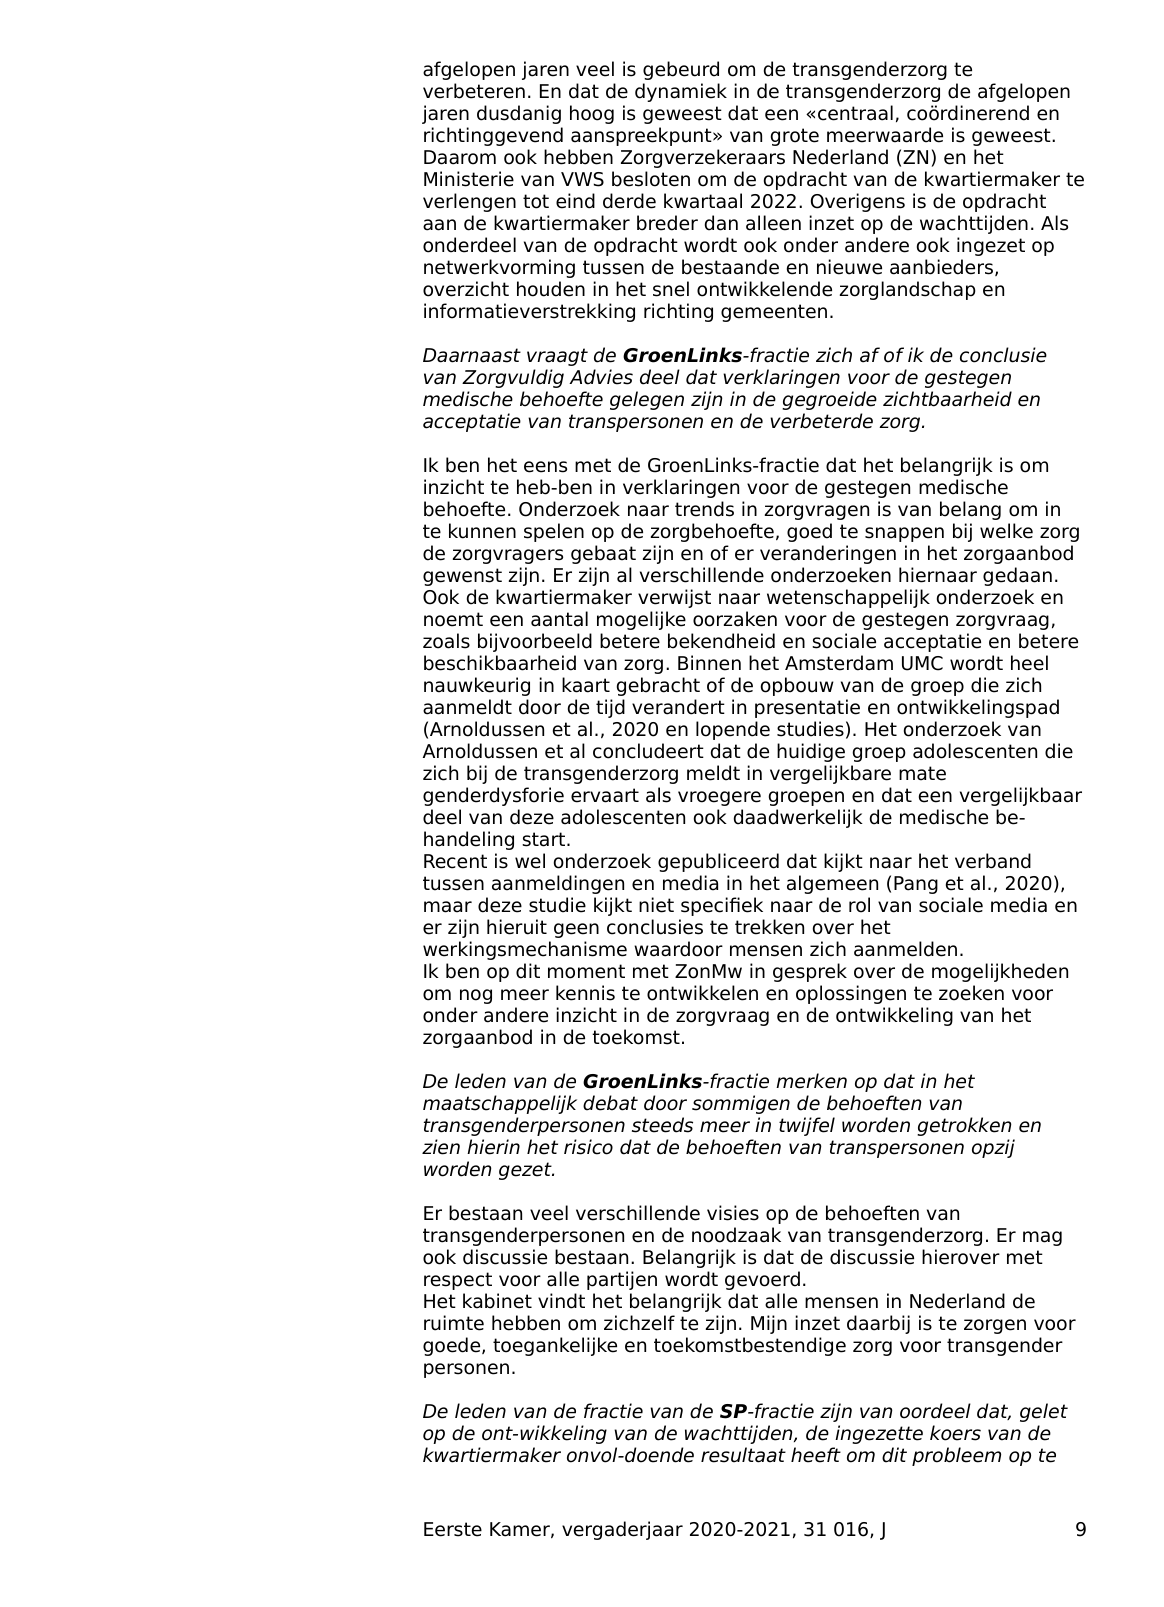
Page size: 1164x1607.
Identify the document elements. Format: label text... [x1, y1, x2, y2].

text Er bestaan veel verschillende visies op de behoeften van transgenderpersonen en de noodzaak van transgenderzorg. Er mag ook discussie bestaan. Belangrijk is dat de discussie hierover met respect voor alle partijen wordt gevoerd. [422, 1203, 1087, 1291]
text Recent is wel onderzoek gepubliceerd dat kijkt naar het verband tussen aanmeldingen en media in het algemeen (Pang et al., 2020), maar deze studie kijkt niet specifiek naar de rol van sociale media en er zijn hieruit geen conclusies te trekken over het werkingsmechanisme waardoor mensen zich aanmelden. [422, 851, 1087, 961]
text Ik ben op dit moment met ZonMw in gesprek over de mogelijkheden om nog meer kennis te ontwikkelen en oplossingen te zoeken voor onder andere inzicht in de zorgvraag en de ontwikkeling van het zorgaanbod in de toekomst. [422, 961, 1087, 1048]
text De leden van de GroenLinks-fractie merken op dat in het maatschappelijk debat door sommigen de behoeften van transgenderpersonen steeds meer in twijfel worden getrokken en zien hierin het risico dat de behoeften van transpersonen opzij worden gezet. [422, 1071, 1087, 1181]
text Daarnaast vraagt de GroenLinks-fractie zich af of ik de conclusie van Zorgvuldig Advies deel dat verklaringen voor de gestegen medische behoefte gelegen zijn in de gegroeide zichtbaarheid en acceptatie van transpersonen en de verbeterde zorg. [422, 345, 1087, 433]
text Het kabinet vindt het belangrijk dat alle mensen in Nederland de ruimte hebben om zichzelf te zijn. Mijn inzet daarbij is te zorgen voor goede, toegankelijke en toekomstbestendige zorg voor transgender personen. [422, 1291, 1087, 1379]
text De leden van de fractie van de SP-fractie zijn van oordeel dat, gelet op de ont-wikkeling van de wachttijden, de ingezette koers van de kwartiermaker onvol-doende resultaat heeft om dit probleem op te [422, 1401, 1087, 1467]
text afgelopen jaren veel is gebeurd om de transgenderzorg te verbeteren. En dat de dynamiek in de transgenderzorg de afgelopen jaren dusdanig hoog is geweest dat een «centraal, coördinerend en richtinggevend aanspreekpunt» van grote meerwaarde is geweest. Daarom ook hebben Zorgverzekeraars Nederland (ZN) en het Ministerie van VWS besloten om de opdracht van de kwartiermaker te verlengen tot eind derde kwartaal 2022. Overigens is de opdracht aan de kwartiermaker breder dan alleen inzet op de wachttijden. Als onderdeel van de opdracht wordt ook onder andere ook ingezet op netwerkvorming tussen de bestaande en nieuwe aanbieders, overzicht houden in het snel ontwikkelende zorglandschap en informatieverstrekking richting gemeenten. [422, 59, 1087, 323]
text Ik ben het eens met de GroenLinks-fractie dat het belangrijk is om inzicht te heb-ben in verklaringen voor de gestegen medische behoefte. Onderzoek naar trends in zorgvragen is van belang om in te kunnen spelen op de zorgbehoefte, goed te snappen bij welke zorg de zorgvragers gebaat zijn en of er veranderingen in het zorgaanbod gewenst zijn. Er zijn al verschillende onderzoeken hiernaar gedaan. Ook de kwartiermaker verwijst naar wetenschappelijk onderzoek en noemt een aantal mogelijke oorzaken voor de gestegen zorgvraag, zoals bijvoorbeeld betere bekendheid en sociale acceptatie en betere beschikbaarheid van zorg. Binnen het Amsterdam UMC wordt heel nauwkeurig in kaart gebracht of de opbouw van de groep die zich aanmeldt door de tijd verandert in presentatie en ontwikkelingspad (Arnoldussen et al., 2020 en lopende studies). Het onderzoek van Arnoldussen et al concludeert dat de huidige groep adolescenten die zich bij de transgenderzorg meldt in vergelijkbare mate genderdysforie ervaart als vroegere groepen en dat een vergelijkbaar deel van deze adolescenten ook daadwerkelijk de medische be-handeling start. [422, 455, 1087, 851]
